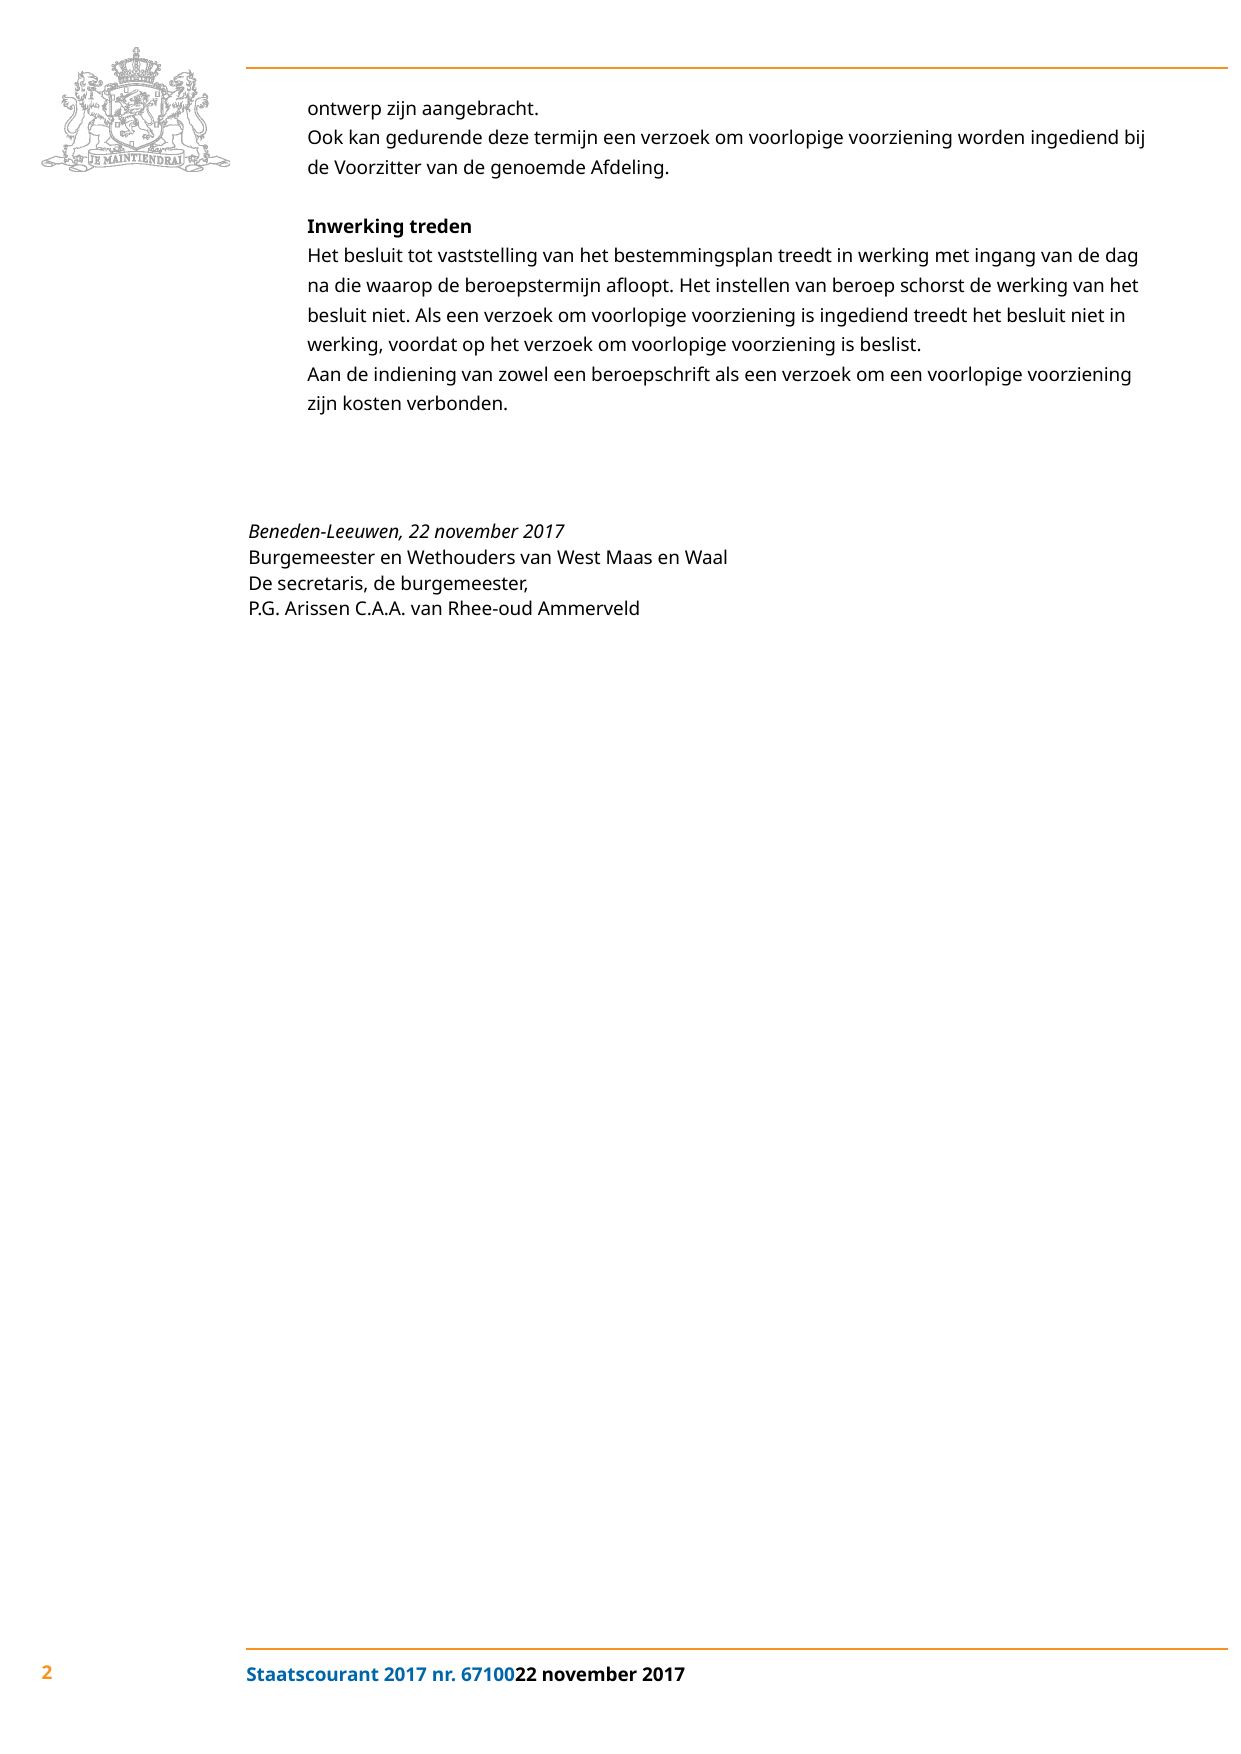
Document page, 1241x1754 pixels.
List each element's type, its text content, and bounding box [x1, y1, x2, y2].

text De secretaris, de burgemeester, [248, 570, 1152, 596]
text P.G. Arissen C.A.A. van Rhee-oud Ammerveld [248, 596, 1152, 621]
list Ook kan gedurende deze termijn een verzoek om voorlopige voorziening worden ingediend bij de Voorzitter van de genoemde Afdeling. [248, 124, 1152, 180]
list Aan de indiening van zowel een beroepschrift als een verzoek om een voorlopige voorziening zijn kosten verbonden. [248, 361, 1152, 416]
list Het besluit tot vaststelling van het bestemmingsplan treedt in werking met ingang van de dag na die waarop de beroepstermijn afloopt. Het instellen van beroep schorst de werking van het besluit niet. Als een verzoek om voorlopige voorziening is ingediend treedt het besluit niet in werking, voordat op het verzoek om voorlopige voorziening is beslist. [248, 243, 1152, 357]
list ontwerp zijn aangebracht. [248, 95, 1152, 121]
picture [41, 47, 231, 172]
list Inwerking treden [248, 213, 1152, 239]
text Burgemeester en Wethouders van West Maas en Waal [248, 544, 1152, 570]
text Beneden-Leeuwen, 22 november 2017 [248, 518, 1152, 544]
